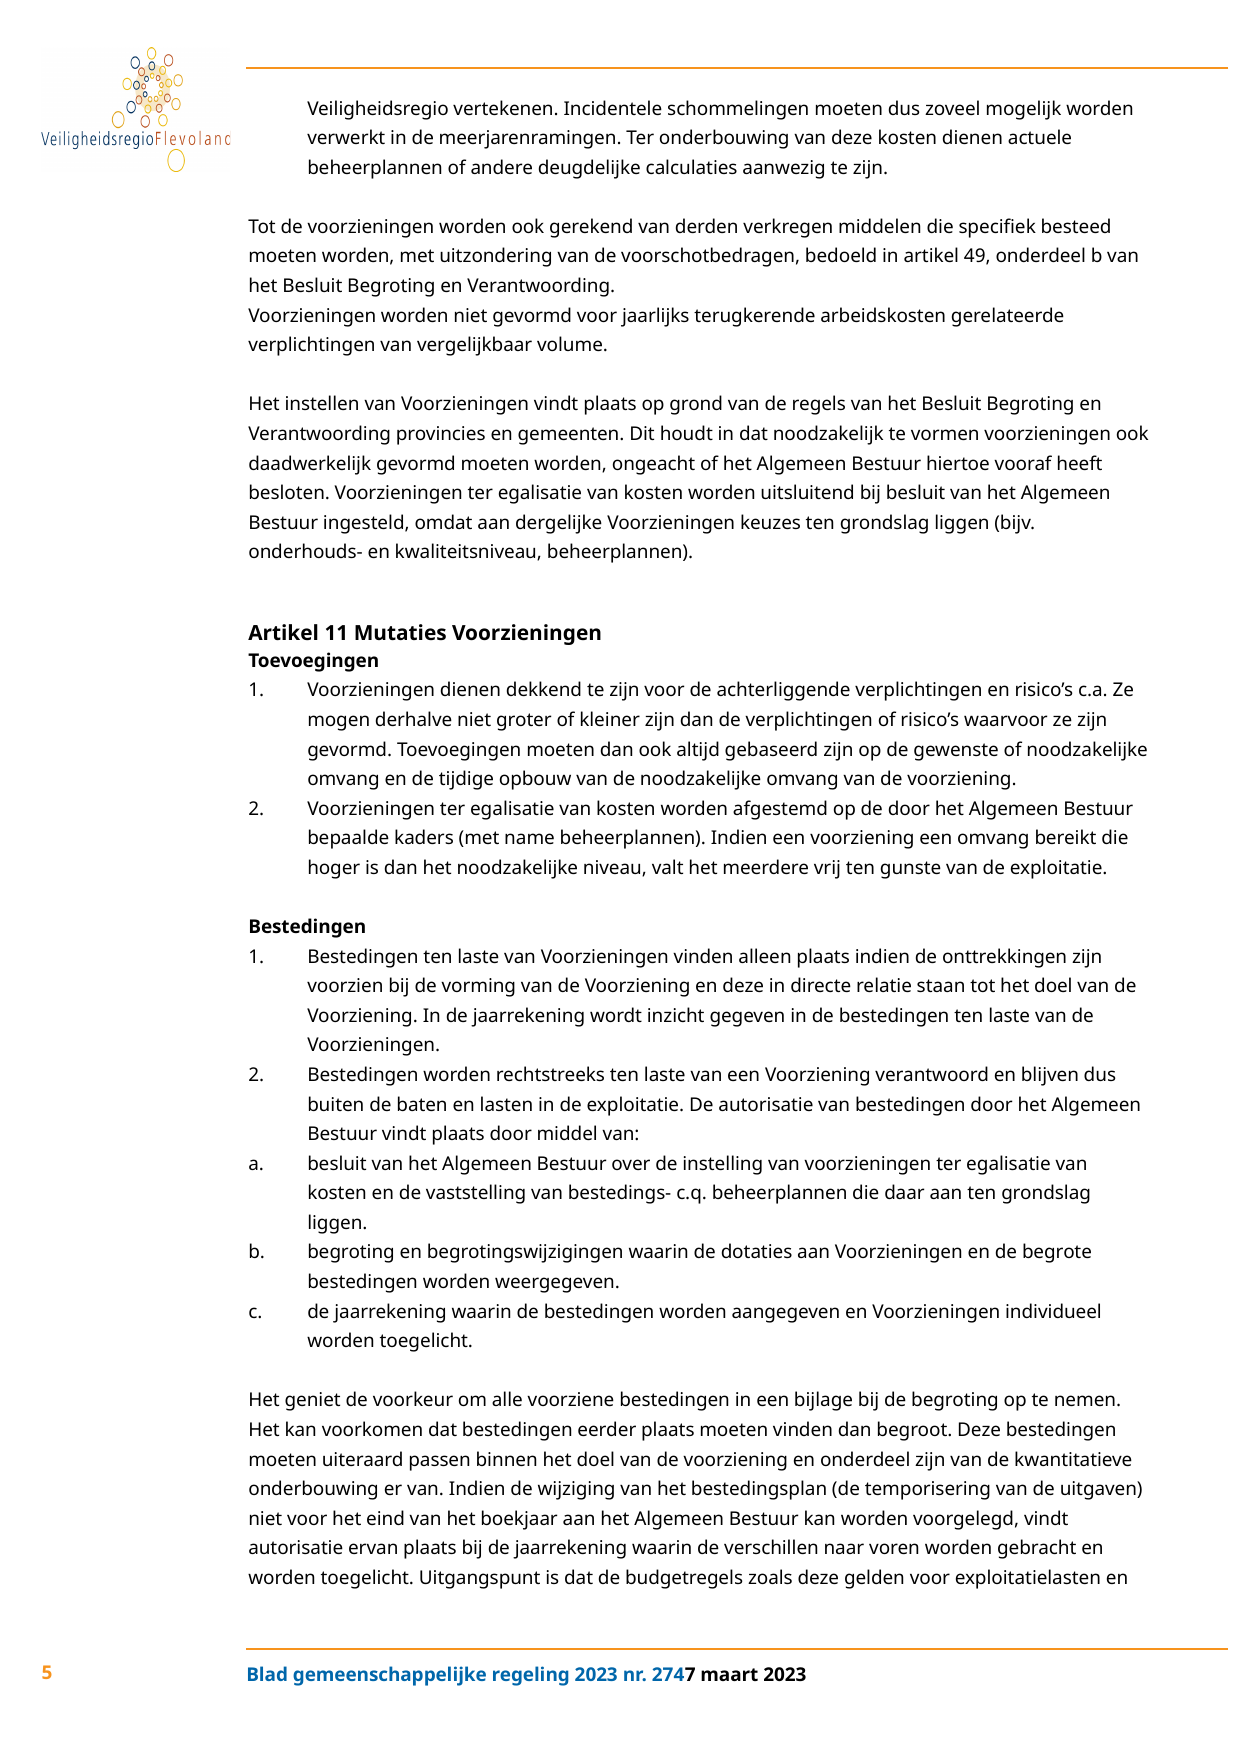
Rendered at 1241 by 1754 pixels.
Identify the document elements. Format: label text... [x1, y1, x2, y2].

list besluit van het Algemeen Bestuur over de instelling van voorzieningen ter egalisatie van kosten en de vaststelling van bestedings- c.q. beheerplannen die daar aan ten grondslag liggen. [248, 1150, 1152, 1235]
list Veiligheidsregio vertekenen. Incidentele schommelingen moeten dus zoveel mogelijk worden verwerkt in de meerjarenramingen. Ter onderbouwing van deze kosten dienen actuele beheerplannen of andere deugdelijke calculaties aanwezig te zijn. [248, 95, 1152, 180]
list Voorzieningen ter egalisatie van kosten worden afgestemd op de door het Algemeen Bestuur bepaalde kaders (met name beheerplannen). Indien een voorziening een omvang bereikt die hoger is dan het noodzakelijke niveau, valt het meerdere vrij ten gunste van de exploitatie. [248, 795, 1152, 880]
text Tot de voorzieningen worden ook gerekend van derden verkregen middelen die specifiek besteed moeten worden, met uitzondering van de voorschotbedragen, bedoeld in artikel 49, onderdeel b van het Besluit Begroting en Verantwoording. [248, 213, 1152, 298]
text Toevoegingen [248, 647, 1152, 673]
text Het geniet de voorkeur om alle voorziene bestedingen in een bijlage bij de begroting op te nemen. Het kan voorkomen dat bestedingen eerder plaats moeten vinden dan begroot. Deze bestedingen moeten uiteraard passen binnen het doel van de voorziening en onderdeel zijn van de kwantitatieve onderbouwing er van. Indien de wijziging van het bestedingsplan (de temporisering van de uitgaven) niet voor het eind van het boekjaar aan het Algemeen Bestuur kan worden voorgelegd, vindt autorisatie ervan plaats bij de jaarrekening waarin de verschillen naar voren worden gebracht en worden toegelicht. Uitgangspunt is dat de budgetregels zoals deze gelden voor exploitatielasten en [248, 1387, 1152, 1590]
list Bestedingen ten laste van Voorzieningen vinden alleen plaats indien de onttrekkingen zijn voorzien bij de vorming van de Voorziening en deze in directe relatie staan tot het doel van de Voorziening. In de jaarrekening wordt inzicht gegeven in de bestedingen ten laste van de Voorzieningen. [248, 943, 1152, 1057]
text Het instellen van Voorzieningen vindt plaats op grond van de regels van het Besluit Begroting en Verantwoording provincies en gemeenten. Dit houdt in dat noodzakelijk te vormen voorzieningen ook daadwerkelijk gevormd moeten worden, ongeacht of het Algemeen Bestuur hiertoe vooraf heeft besloten. Voorzieningen ter egalisatie van kosten worden uitsluitend bij besluit van het Algemeen Bestuur ingesteld, omdat aan dergelijke Voorzieningen keuzes ten grondslag liggen (bijv. onderhouds- en kwaliteitsniveau, beheerplannen). [248, 391, 1152, 564]
list Bestedingen worden rechtstreeks ten laste van een Voorziening verantwoord en blijven dus buiten de baten en lasten in de exploitatie. De autorisatie van bestedingen door het Algemeen Bestuur vindt plaats door middel van: [248, 1061, 1152, 1146]
list Voorzieningen dienen dekkend te zijn voor de achterliggende verplichtingen en risico’s c.a. Ze mogen derhalve niet groter of kleiner zijn dan de verplichtingen of risico’s waarvoor ze zijn gevormd. Toevoegingen moeten dan ook altijd gebaseerd zijn op de gewenste of noodzakelijke omvang en de tijdige opbouw van de noodzakelijke omvang van de voorziening. [248, 677, 1152, 791]
text Bestedingen [248, 913, 1152, 939]
list de jaarrekening waarin de bestedingen worden aangegeven en Voorzieningen individueel worden toegelicht. [248, 1298, 1152, 1353]
list begroting en begrotingswijzigingen waarin de dotaties aan Voorzieningen en de begrote bestedingen worden weergegeven. [248, 1239, 1152, 1294]
picture [41, 47, 231, 172]
text Artikel 11 Mutaties Voorzieningen [248, 618, 1152, 647]
text Voorzieningen worden niet gevormd voor jaarlijks terugkerende arbeidskosten gerelateerde verplichtingen van vergelijkbaar volume. [248, 302, 1152, 357]
